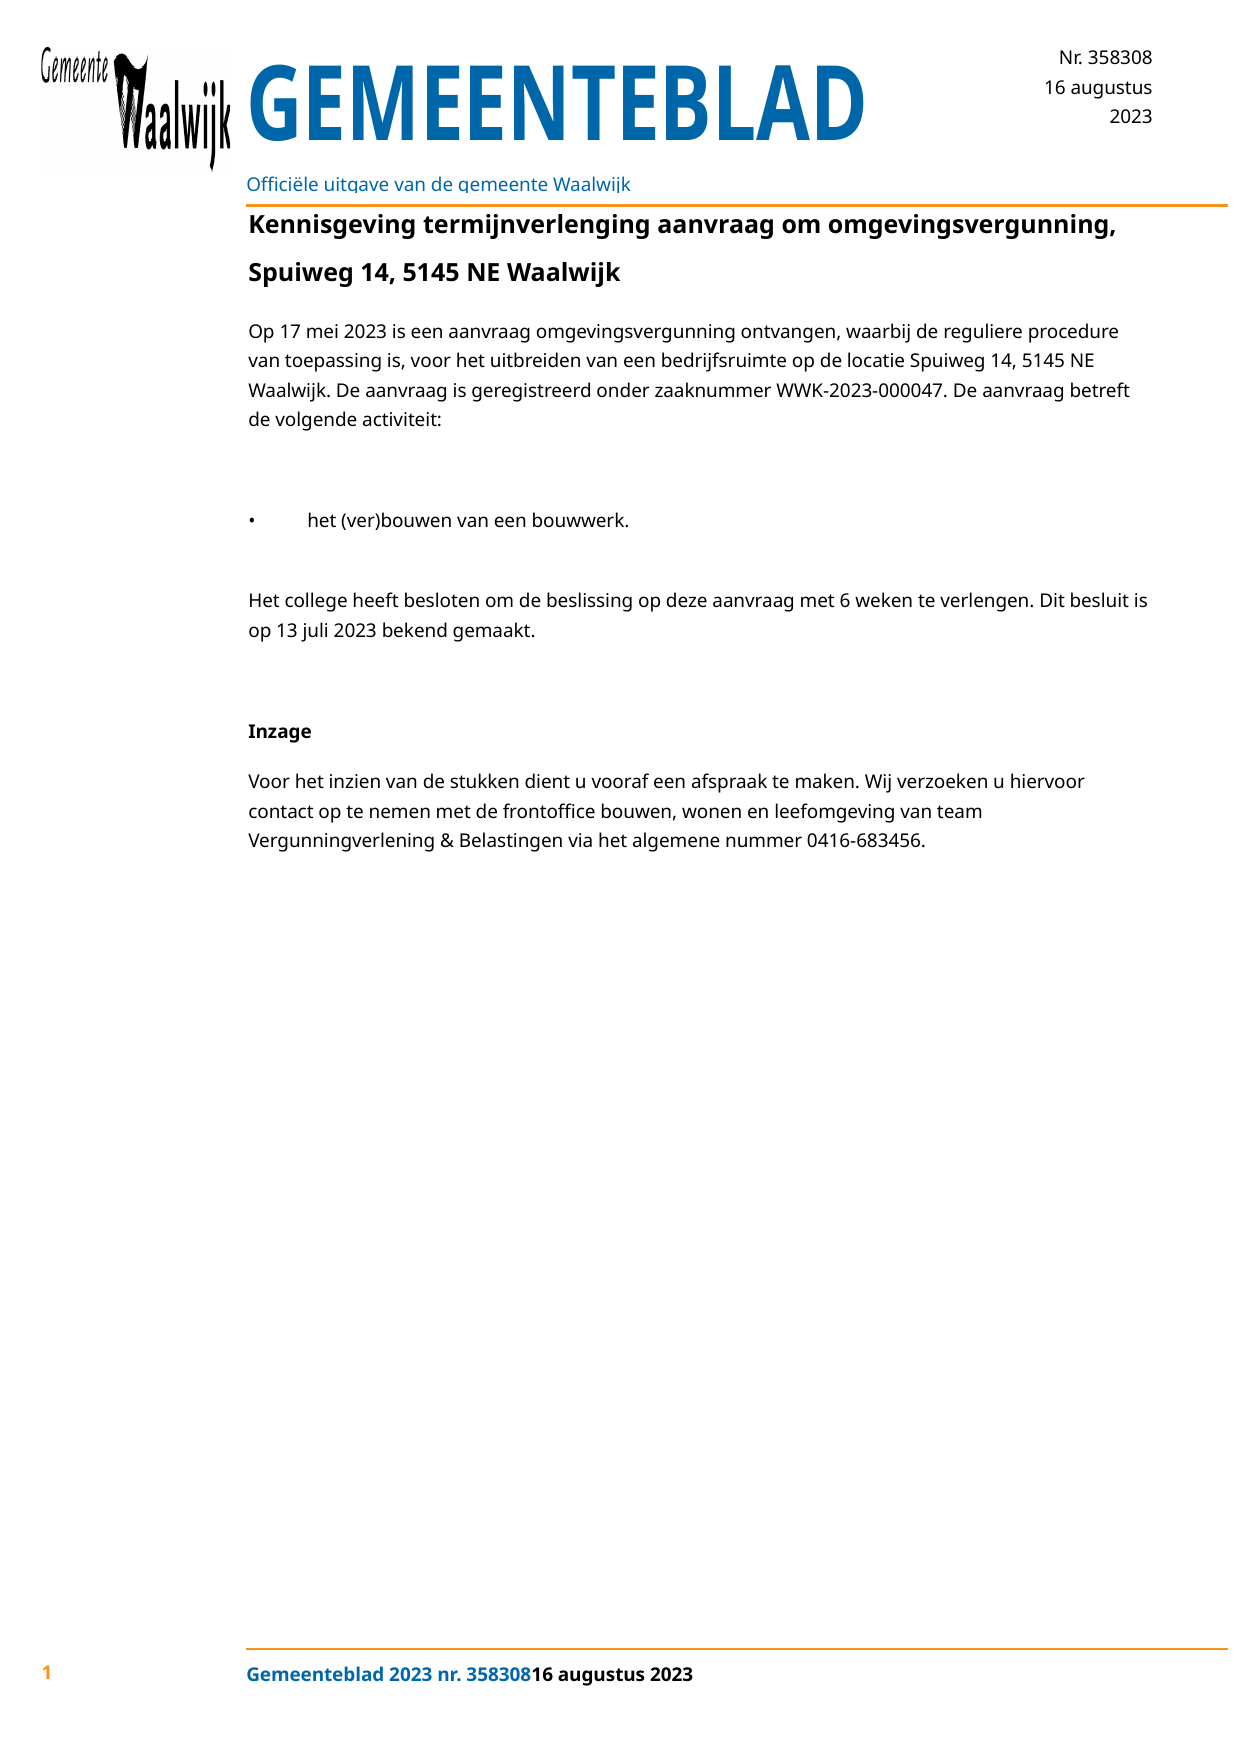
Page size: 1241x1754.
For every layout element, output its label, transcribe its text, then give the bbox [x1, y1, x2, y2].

text Kennisgeving termijnverlenging aanvraag om omgevingsvergunning, Spuiweg 14, 5145 NE Waalwijk [248, 207, 1152, 288]
text Voor het inzien van de stukken dient u vooraf een afspraak te maken. Wij verzoeken u hiervoor contact op te nemen met de frontoffice bouwen, wonen en leefomgeving van team Vergunningverlening & Belastingen via het algemene nummer 0416-683456. [248, 768, 1152, 853]
text Op 17 mei 2023 is een aanvraag omgevingsvergunning ontvangen, waarbij de reguliere procedure van toepassing is, voor het uitbreiden van een bedrijfsruimte op de locatie Spuiweg 14, 5145 NE Waalwijk. De aanvraag is geregistreerd onder zaaknummer WWK-2023-000047. De aanvraag betreft de volgende activiteit: [248, 318, 1152, 432]
list het (ver)bouwen van een bouwwerk. [248, 507, 1152, 533]
text Het college heeft besloten om de beslissing op deze aanvraag met 6 weken te verlengen. Dit besluit is op 13 juli 2023 bekend gemaakt. [248, 587, 1152, 643]
picture [41, 47, 231, 172]
text Inzage [248, 718, 1152, 744]
